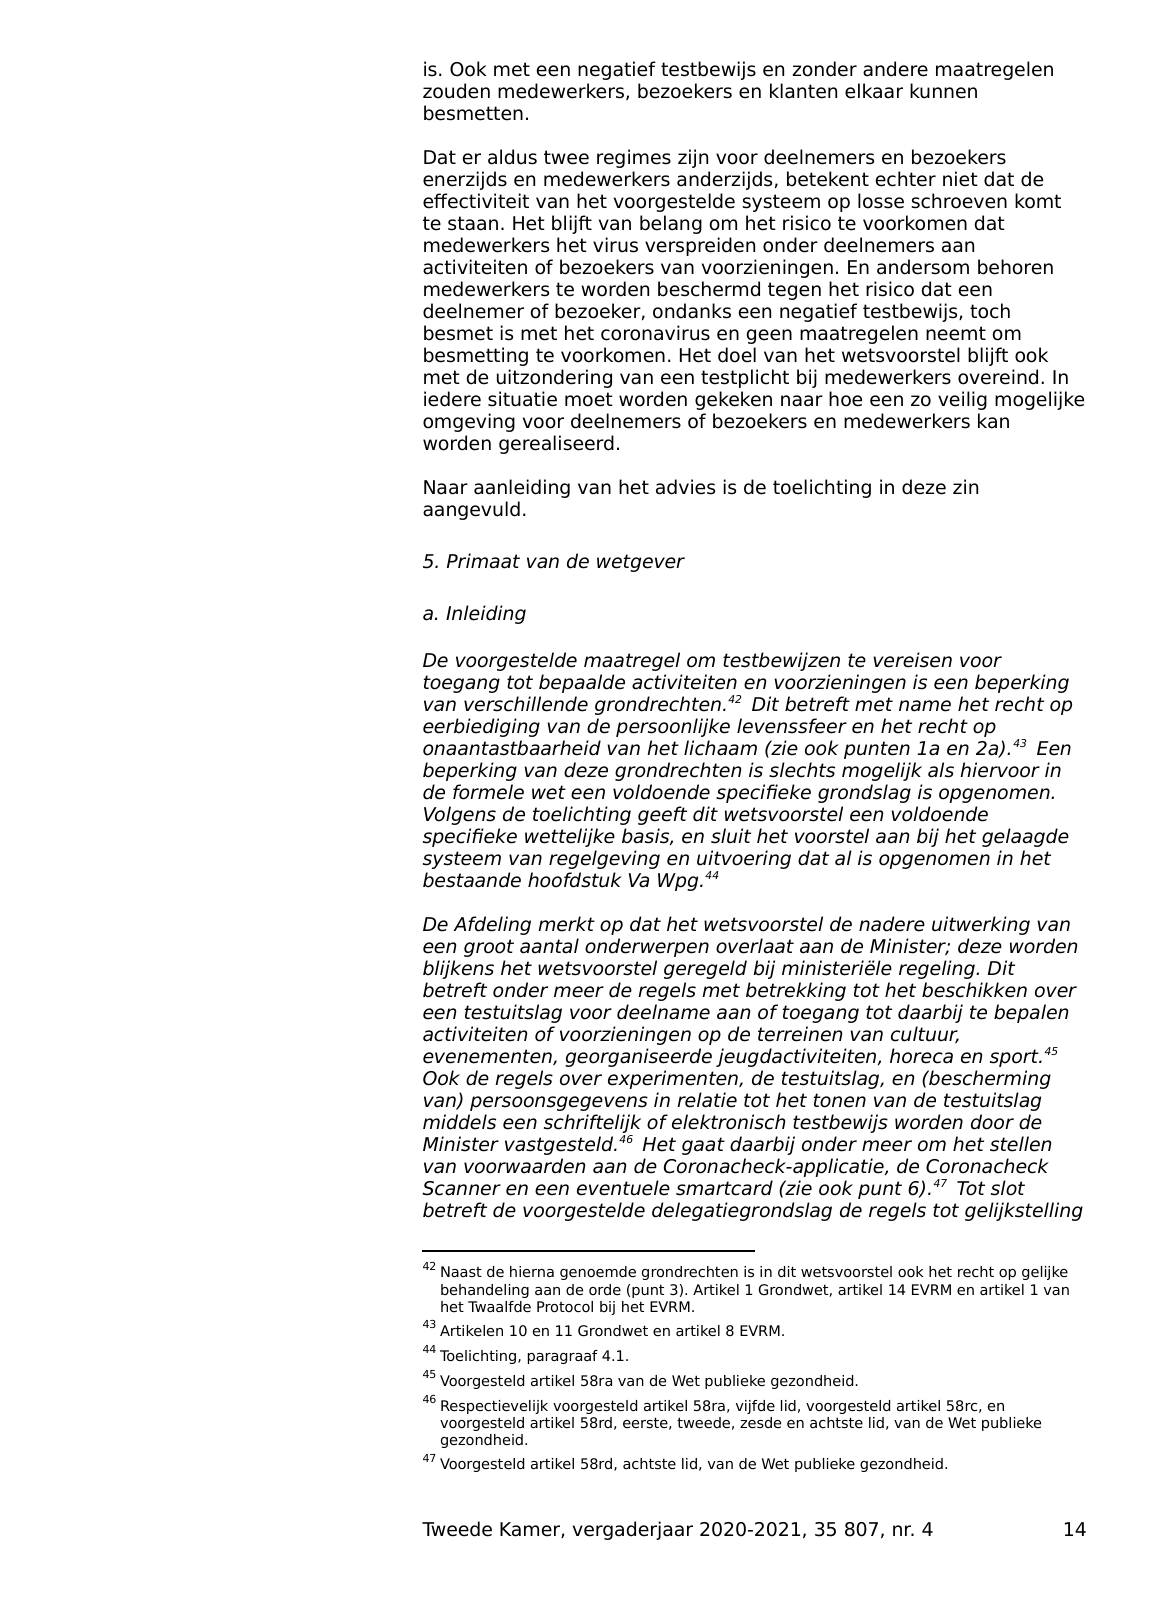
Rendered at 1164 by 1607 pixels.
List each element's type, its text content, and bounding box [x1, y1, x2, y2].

text Dat er aldus twee regimes zijn voor deelnemers en bezoekers enerzijds en medewerkers anderzijds, betekent echter niet dat de effectiviteit van het voorgestelde systeem op losse schroeven komt te staan. Het blijft van belang om het risico te voorkomen dat medewerkers het virus verspreiden onder deelnemers aan activiteiten of bezoekers van voorzieningen. En andersom behoren medewerkers te worden beschermd tegen het risico dat een deelnemer of bezoeker, ondanks een negatief testbewijs, toch besmet is met het coronavirus en geen maatregelen neemt om besmetting te voorkomen. Het doel van het wetsvoorstel blijft ook met de uitzondering van een testplicht bij medewerkers overeind. In iedere situatie moet worden gekeken naar hoe een zo veilig mogelijke omgeving voor deelnemers of bezoekers en medewerkers kan worden gerealiseerd. [422, 147, 1087, 455]
text Voorgesteld artikel 58rd, achtste lid, van de Wet publieke gezondheid. [422, 1452, 1087, 1474]
text Respectievelijk voorgesteld artikel 58ra, vijfde lid, voorgesteld artikel 58rc, en voorgesteld artikel 58rd, eerste, tweede, zesde en achtste lid, van de Wet publieke gezondheid. [422, 1393, 1087, 1449]
text Voorgesteld artikel 58ra van de Wet publieke gezondheid. [422, 1368, 1087, 1391]
text Naast de hierna genoemde grondrechten is in dit wetsvoorstel ook het recht op gelijke behandeling aan de orde (punt 3). Artikel 1 Grondwet, artikel 14 EVRM en artikel 1 van het Twaalfde Protocol bij het EVRM. [422, 1260, 1087, 1316]
text De voorgestelde maatregel om testbewijzen te vereisen voor toegang tot bepaalde activiteiten en voorzieningen is een beperking van verschillende grondrechten. Dit betreft met name het recht op eerbiediging van de persoonlijke levenssfeer en het recht op onaantastbaarheid van het lichaam (zie ook punten 1a en 2a). Een beperking van deze grondrechten is slechts mogelijk als hiervoor in de formele wet een voldoende specifieke grondslag is opgenomen. Volgens de toelichting geeft dit wetsvoorstel een voldoende specifieke wettelijke basis, en sluit het voorstel aan bij het gelaagde systeem van regelgeving en uitvoering dat al is opgenomen in het bestaande hoofdstuk Va Wpg. [422, 650, 1087, 892]
subtitle 5. Primaat van de wetgever [422, 551, 1087, 573]
text Toelichting, paragraaf 4.1. [422, 1343, 1087, 1366]
text Naar aanleiding van het advies is de toelichting in deze zin aangevuld. [422, 477, 1087, 521]
text Artikelen 10 en 11 Grondwet en artikel 8 EVRM. [422, 1318, 1087, 1341]
subtitle a. Inleiding [422, 603, 1087, 625]
text De Afdeling merkt op dat het wetsvoorstel de nadere uitwerking van een groot aantal onderwerpen overlaat aan de Minister; deze worden blijkens het wetsvoorstel geregeld bij ministeriële regeling. Dit betreft onder meer de regels met betrekking tot het beschikken over een testuitslag voor deelname aan of toegang tot daarbij te bepalen activiteiten of voorzieningen op de terreinen van cultuur, evenementen, georganiseerde jeugdactiviteiten, horeca en sport. Ook de regels over experimenten, de testuitslag, en (bescherming van) persoonsgegevens in relatie tot het tonen van de testuitslag middels een schriftelijk of elektronisch testbewijs worden door de Minister vastgesteld. Het gaat daarbij onder meer om het stellen van voorwaarden aan de Coronacheck-applicatie, de Coronacheck Scanner en een eventuele smartcard (zie ook punt 6). Tot slot betreft de voorgestelde delegatiegrondslag de regels tot gelijkstelling [422, 914, 1087, 1222]
text is. Ook met een negatief testbewijs en zonder andere maatregelen zouden medewerkers, bezoekers en klanten elkaar kunnen besmetten. [422, 59, 1087, 125]
